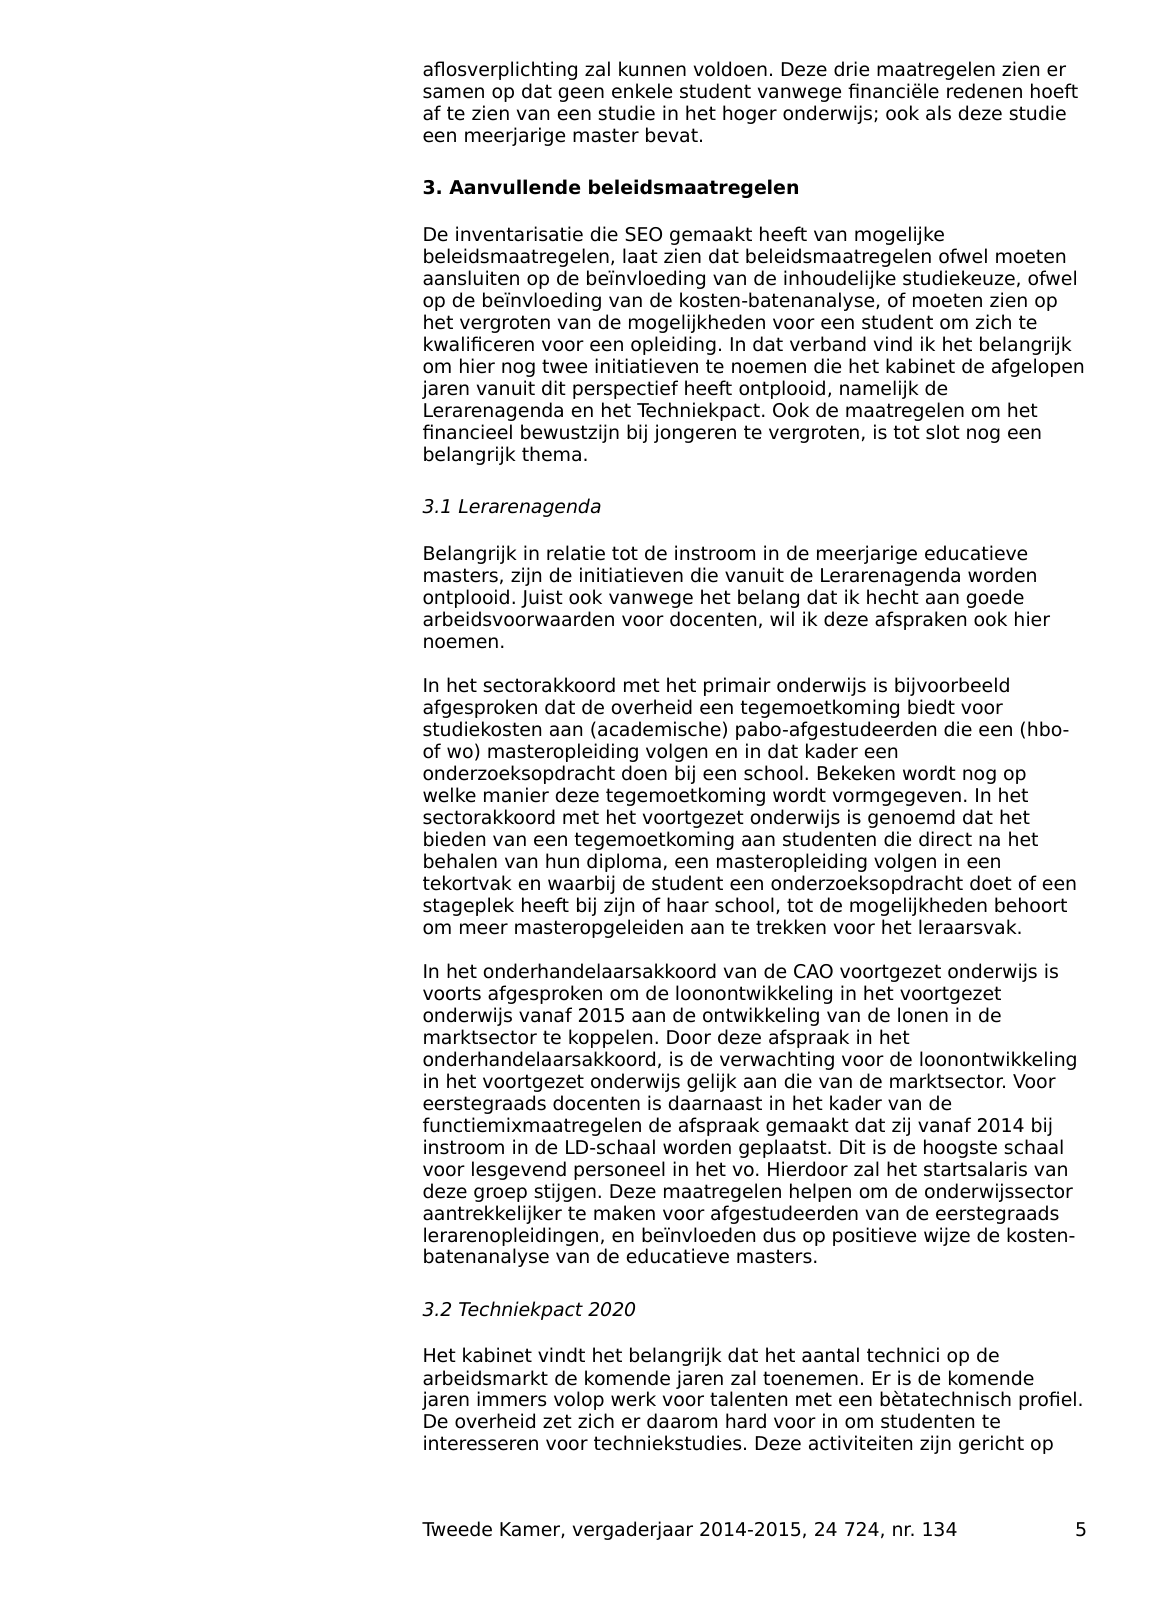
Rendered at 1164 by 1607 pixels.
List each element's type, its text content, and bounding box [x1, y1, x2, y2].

text De inventarisatie die SEO gemaakt heeft van mogelijke beleidsmaatregelen, laat zien dat beleidsmaatregelen ofwel moeten aansluiten op de beïnvloeding van de inhoudelijke studiekeuze, ofwel op de beïnvloeding van de kosten-batenanalyse, of moeten zien op het vergroten van de mogelijkheden voor een student om zich te kwalificeren voor een opleiding. In dat verband vind ik het belangrijk om hier nog twee initiatieven te noemen die het kabinet de afgelopen jaren vanuit dit perspectief heeft ontplooid, namelijk de Lerarenagenda en het Techniekpact. Ook de maatregelen om het financieel bewustzijn bij jongeren te vergroten, is tot slot nog een belangrijk thema. [422, 224, 1087, 466]
subtitle 3.1 Lerarenagenda [422, 496, 1087, 518]
text aflosverplichting zal kunnen voldoen. Deze drie maatregelen zien er samen op dat geen enkele student vanwege financiële redenen hoeft af te zien van een studie in het hoger onderwijs; ook als deze studie een meerjarige master bevat. [422, 59, 1087, 147]
subtitle 3. Aanvullende beleidsmaatregelen [422, 177, 1087, 199]
text In het sectorakkoord met het primair onderwijs is bijvoorbeeld afgesproken dat de overheid een tegemoetkoming biedt voor studiekosten aan (academische) pabo-afgestudeerden die een (hbo- of wo) masteropleiding volgen en in dat kader een onderzoeksopdracht doen bij een school. Bekeken wordt nog op welke manier deze tegemoetkoming wordt vormgegeven. In het sectorakkoord met het voortgezet onderwijs is genoemd dat het bieden van een tegemoetkoming aan studenten die direct na het behalen van hun diploma, een masteropleiding volgen in een tekortvak en waarbij de student een onderzoeksopdracht doet of een stageplek heeft bij zijn of haar school, tot de mogelijkheden behoort om meer masteropgeleiden aan te trekken voor het leraarsvak. [422, 675, 1087, 938]
text Belangrijk in relatie tot de instroom in de meerjarige educatieve masters, zijn de initiatieven die vanuit de Lerarenagenda worden ontplooid. Juist ook vanwege het belang dat ik hecht aan goede arbeidsvoorwaarden voor docenten, wil ik deze afspraken ook hier noemen. [422, 543, 1087, 653]
text In het onderhandelaarsakkoord van de CAO voortgezet onderwijs is voorts afgesproken om de loonontwikkeling in het voortgezet onderwijs vanaf 2015 aan de ontwikkeling van de lonen in de marktsector te koppelen. Door deze afspraak in het onderhandelaarsakkoord, is de verwachting voor de loonontwikkeling in het voortgezet onderwijs gelijk aan die van de marktsector. Voor eerstegraads docenten is daarnaast in het kader van de functiemixmaatregelen de afspraak gemaakt dat zij vanaf 2014 bij instroom in de LD-schaal worden geplaatst. Dit is de hoogste schaal voor lesgevend personeel in het vo. Hierdoor zal het startsalaris van deze groep stijgen. Deze maatregelen helpen om de onderwijssector aantrekkelijker te maken voor afgestudeerden van de eerstegraads lerarenopleidingen, en beïnvloeden dus op positieve wijze de kosten-batenanalyse van de educatieve masters. [422, 961, 1087, 1268]
subtitle 3.2 Techniekpact 2020 [422, 1298, 1087, 1320]
text Het kabinet vindt het belangrijk dat het aantal technici op de arbeidsmarkt de komende jaren zal toenemen. Er is de komende jaren immers volop werk voor talenten met een bètatechnisch profiel. De overheid zet zich er daarom hard voor in om studenten te interesseren voor techniekstudies. Deze activiteiten zijn gericht op [422, 1345, 1087, 1455]
